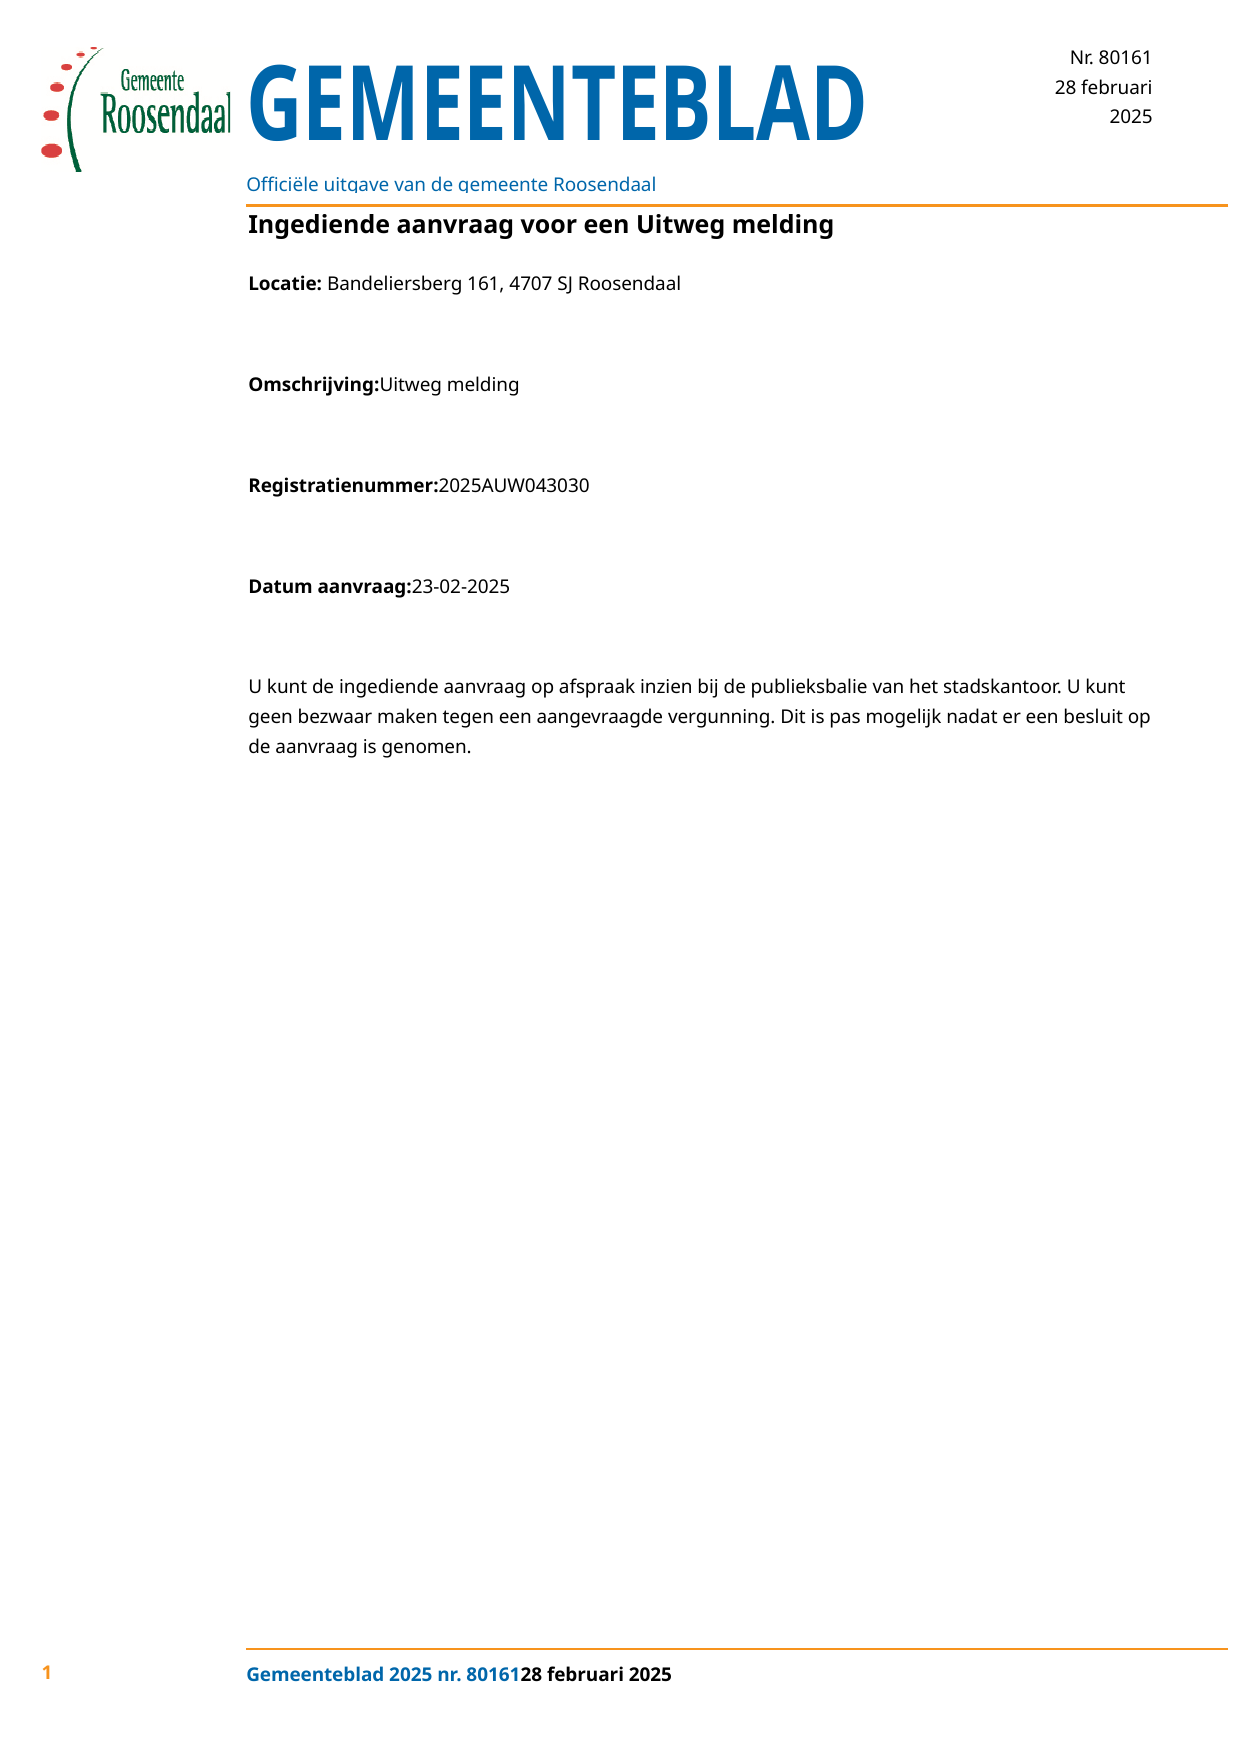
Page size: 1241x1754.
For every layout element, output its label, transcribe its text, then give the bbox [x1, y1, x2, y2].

picture [41, 47, 231, 172]
text Datum aanvraag:23-02-2025 [248, 573, 1152, 598]
text Registratienummer:2025AUW043030 [248, 472, 1152, 498]
text Ingediende aanvraag voor een Uitweg melding [248, 207, 1152, 241]
text U kunt de ingediende aanvraag op afspraak inzien bij de publieksbalie van het stadskantoor. U kunt geen bezwaar maken tegen een aangevraagde vergunning. Dit is pas mogelijk nadat er een besluit op de aanvraag is genomen. [248, 674, 1152, 758]
text Locatie: Bandeliersberg 161, 4707 SJ Roosendaal [248, 270, 1152, 296]
text Omschrijving:Uitweg melding [248, 371, 1152, 397]
